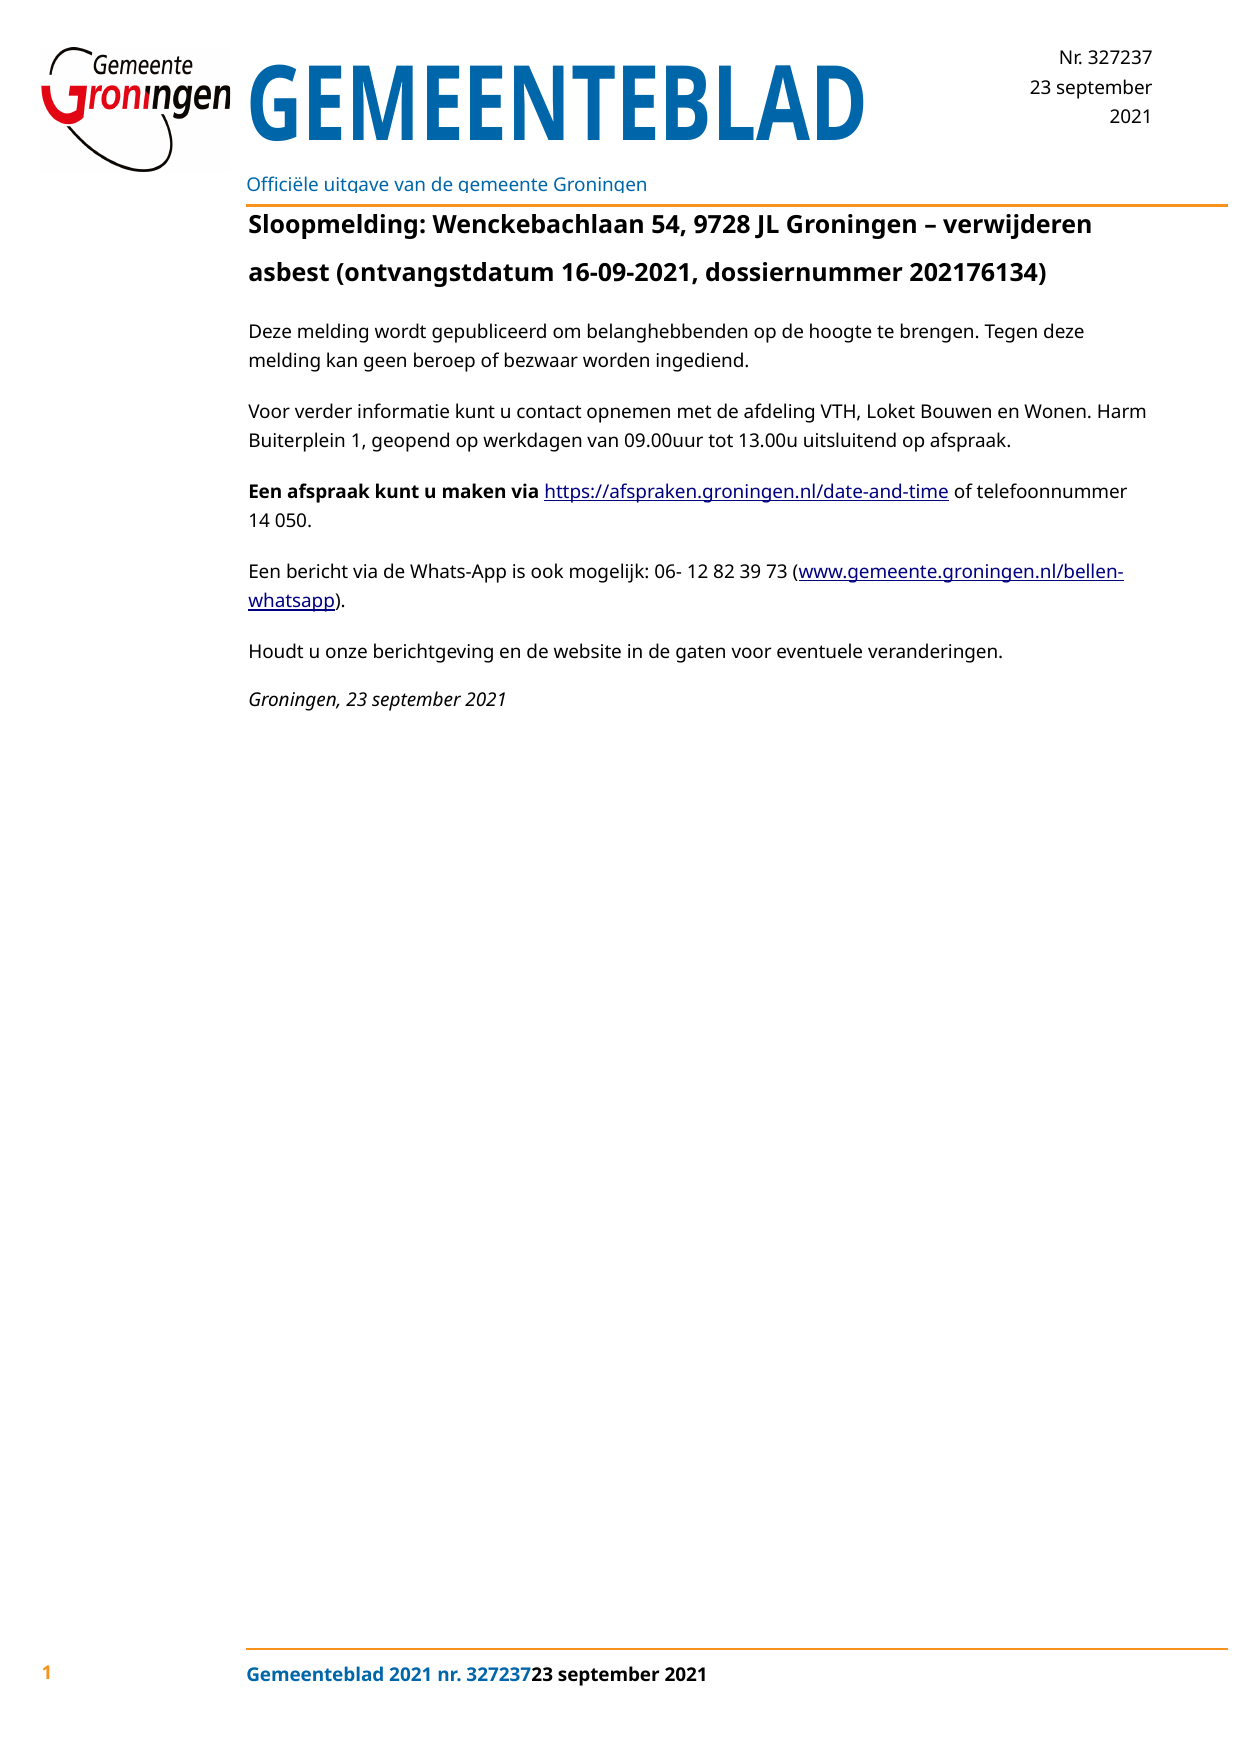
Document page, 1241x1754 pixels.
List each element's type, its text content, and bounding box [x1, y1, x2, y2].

text Een bericht via de Whats-App is ook mogelijk: 06- 12 82 39 73 (www.gemeente.groningen.nl/bellen-whatsapp). [248, 558, 1152, 613]
text Deze melding wordt gepubliceerd om belanghebbenden op de hoogte te brengen. Tegen deze melding kan geen beroep of bezwaar worden ingediend. [248, 318, 1152, 373]
text Sloopmelding: Wenckebachlaan 54, 9728 JL Groningen – verwijderen asbest (ontvangstdatum 16-09-2021, dossiernummer 202176134) [248, 207, 1152, 288]
picture [41, 47, 231, 172]
text Groningen, 23 september 2021 [248, 686, 1152, 711]
text Een afspraak kunt u maken via https://afspraken.groningen.nl/date-and-time of telefoonnummer 14 050. [248, 478, 1152, 533]
text Voor verder informatie kunt u contact opnemen met de afdeling VTH, Loket Bouwen en Wonen. Harm Buiterplein 1, geopend op werkdagen van 09.00uur tot 13.00u uitsluitend op afspraak. [248, 398, 1152, 453]
text Houdt u onze berichtgeving en de website in de gaten voor eventuele veranderingen. [248, 638, 1152, 664]
